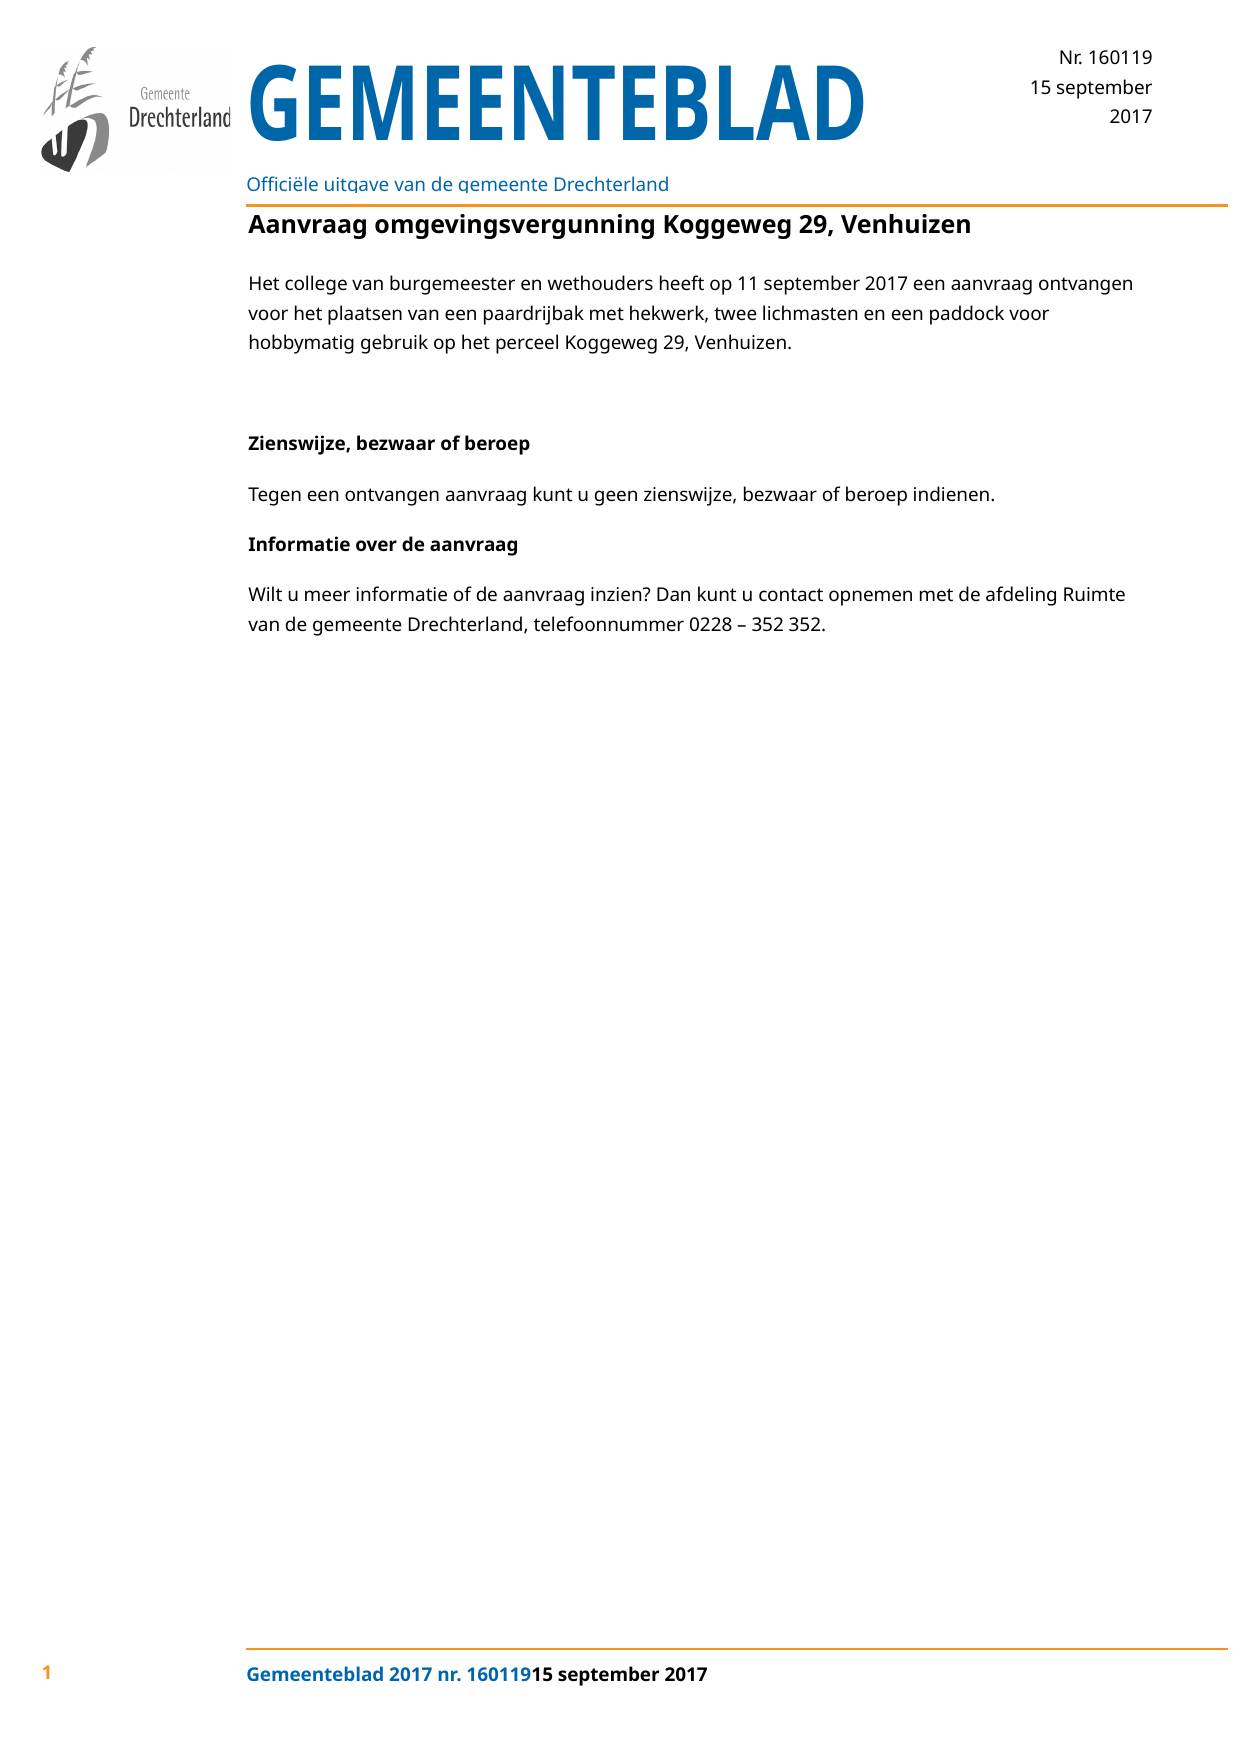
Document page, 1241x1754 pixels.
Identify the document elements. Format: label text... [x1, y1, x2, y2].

text Aanvraag omgevingsvergunning Koggeweg 29, Venhuizen [248, 207, 1152, 241]
text Zienswijze, bezwaar of beroep [248, 430, 1152, 456]
picture [41, 47, 231, 172]
text Wilt u meer informatie of de aanvraag inzien? Dan kunt u contact opnemen met de afdeling Ruimte van de gemeente Drechterland, telefoonnummer 0228 – 352 352. [248, 582, 1152, 637]
text Tegen een ontvangen aanvraag kunt u geen zienswijze, bezwaar of beroep indienen. [248, 481, 1152, 506]
text Het college van burgemeester en wethouders heeft op 11 september 2017 een aanvraag ontvangen voor het plaatsen van een paardrijbak met hekwerk, twee lichmasten en een paddock voor hobbymatig gebruik op het perceel Koggeweg 29, Venhuizen. [248, 270, 1152, 355]
text Informatie over de aanvraag [248, 531, 1152, 557]
